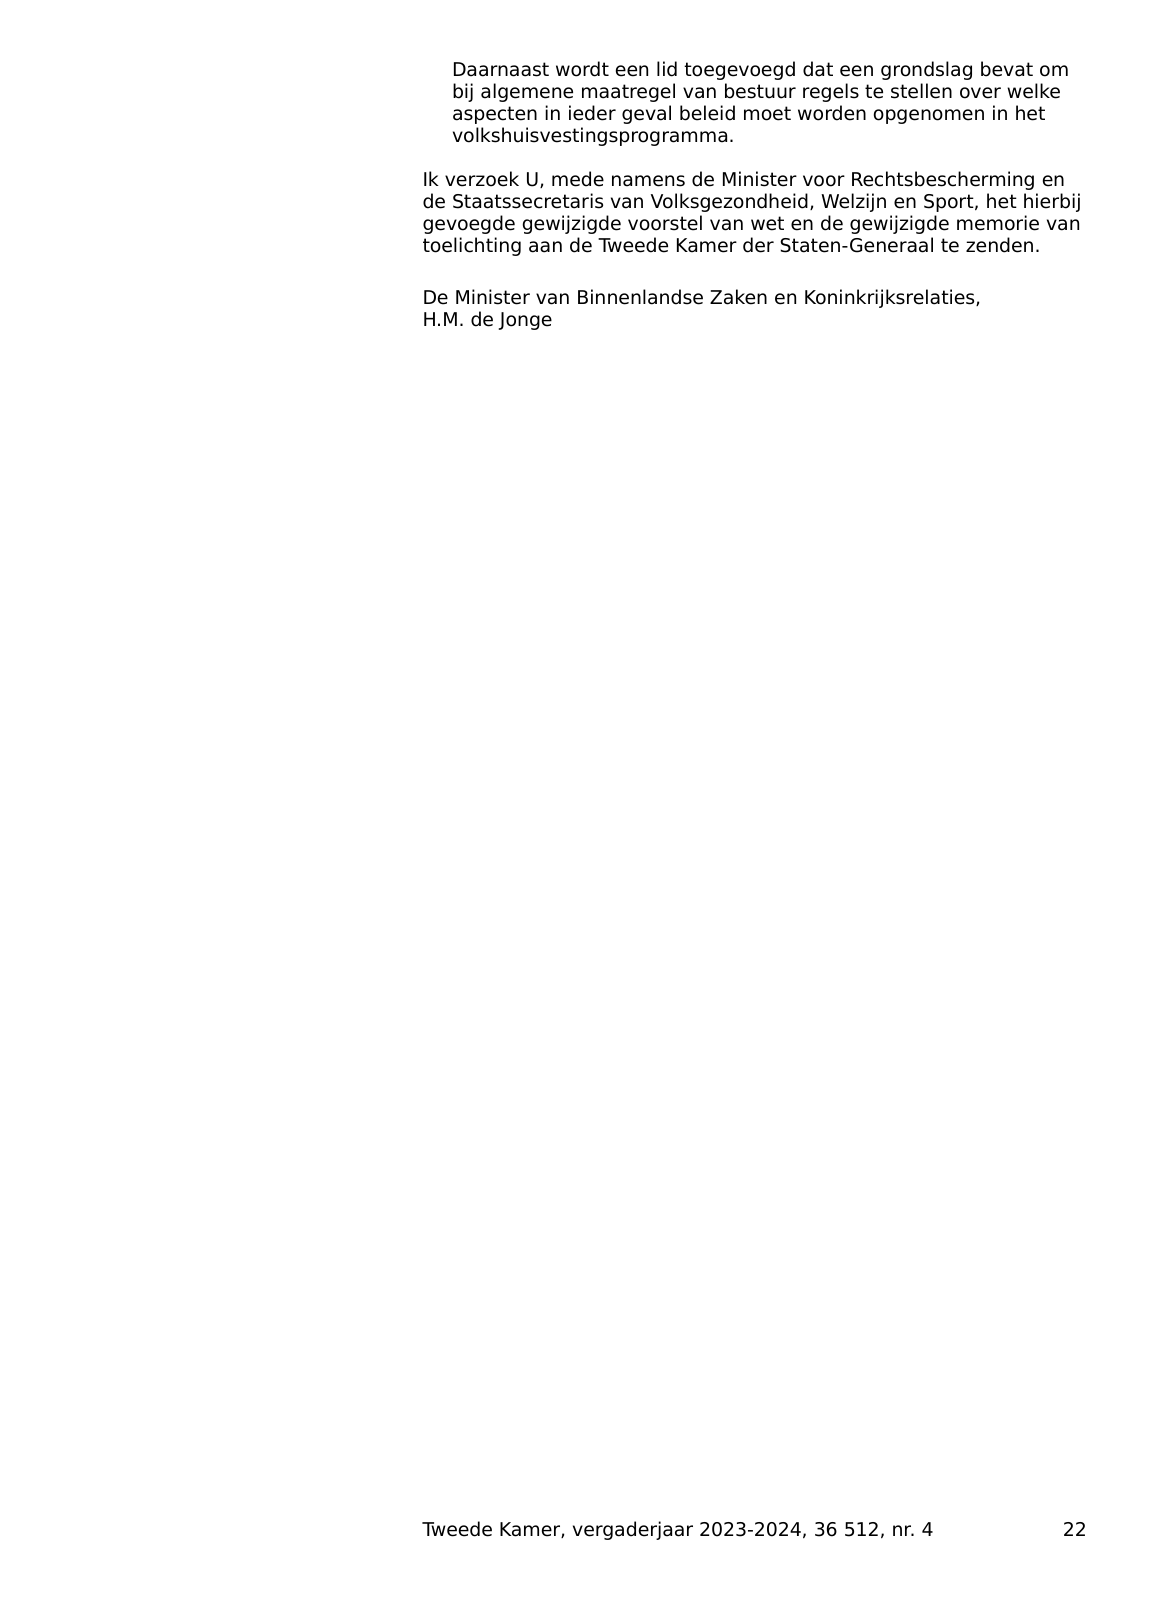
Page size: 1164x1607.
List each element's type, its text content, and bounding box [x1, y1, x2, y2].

text Daarnaast wordt een lid toegevoegd dat een grondslag bevat om bij algemene maatregel van bestuur regels te stellen over welke aspecten in ieder geval beleid moet worden opgenomen in het volkshuisvestingsprogramma. [422, 59, 1087, 147]
text Ik verzoek U, mede namens de Minister voor Rechtsbescherming en de Staatssecretaris van Volksgezondheid, Welzijn en Sport, het hierbij gevoegde gewijzigde voorstel van wet en de gewijzigde memorie van toelichting aan de Tweede Kamer der Staten-Generaal te zenden. [422, 169, 1087, 257]
text De Minister van Binnenlandse Zaken en Koninkrijksrelaties, H.M. de Jonge [422, 287, 1087, 331]
